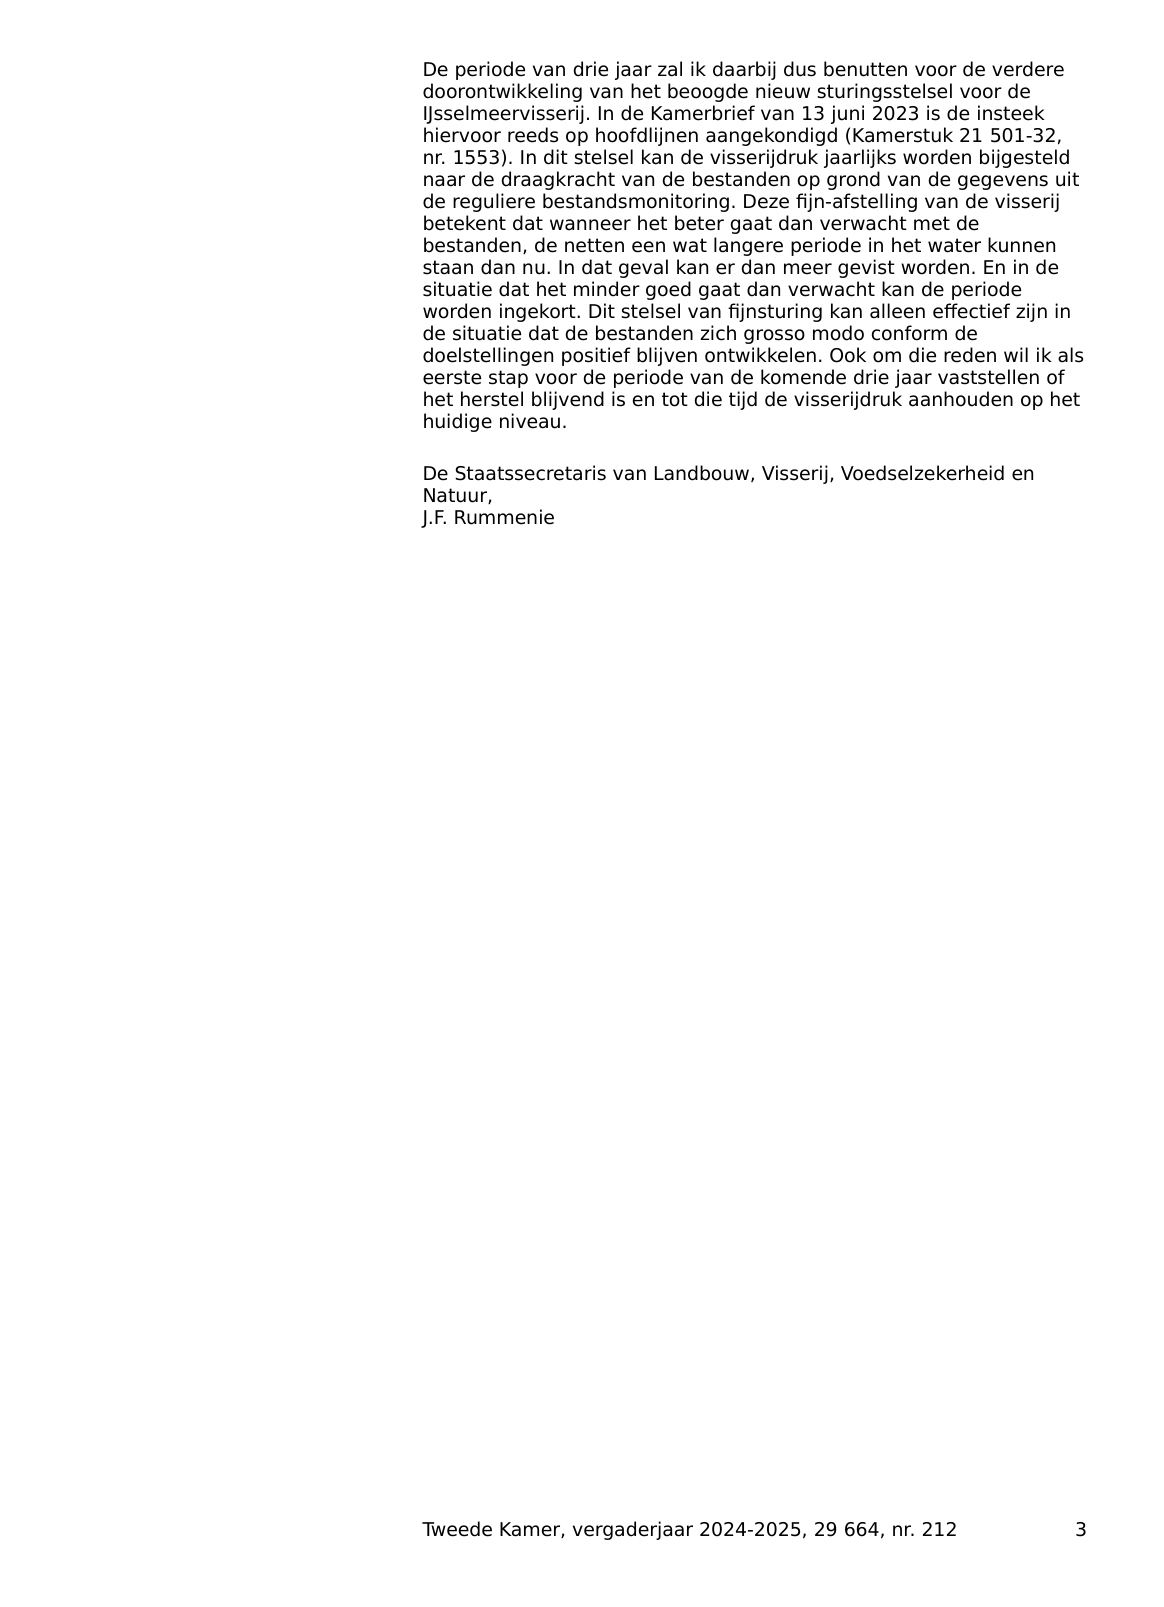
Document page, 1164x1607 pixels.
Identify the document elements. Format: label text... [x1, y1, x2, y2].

text De Staatssecretaris van Landbouw, Visserij, Voedselzekerheid en Natuur, J.F. Rummenie [422, 463, 1087, 529]
text De periode van drie jaar zal ik daarbij dus benutten voor de verdere doorontwikkeling van het beoogde nieuw sturingsstelsel voor de IJsselmeervisserij. In de Kamerbrief van 13 juni 2023 is de insteek hiervoor reeds op hoofdlijnen aangekondigd (Kamerstuk 21 501-32, nr. 1553). In dit stelsel kan de visserijdruk jaarlijks worden bijgesteld naar de draagkracht van de bestanden op grond van de gegevens uit de reguliere bestandsmonitoring. Deze fijn-afstelling van de visserij betekent dat wanneer het beter gaat dan verwacht met de bestanden, de netten een wat langere periode in het water kunnen staan dan nu. In dat geval kan er dan meer gevist worden. En in de situatie dat het minder goed gaat dan verwacht kan de periode worden ingekort. Dit stelsel van fijnsturing kan alleen effectief zijn in de situatie dat de bestanden zich grosso modo conform de doelstellingen positief blijven ontwikkelen. Ook om die reden wil ik als eerste stap voor de periode van de komende drie jaar vaststellen of het herstel blijvend is en tot die tijd de visserijdruk aanhouden op het huidige niveau. [422, 59, 1087, 433]
